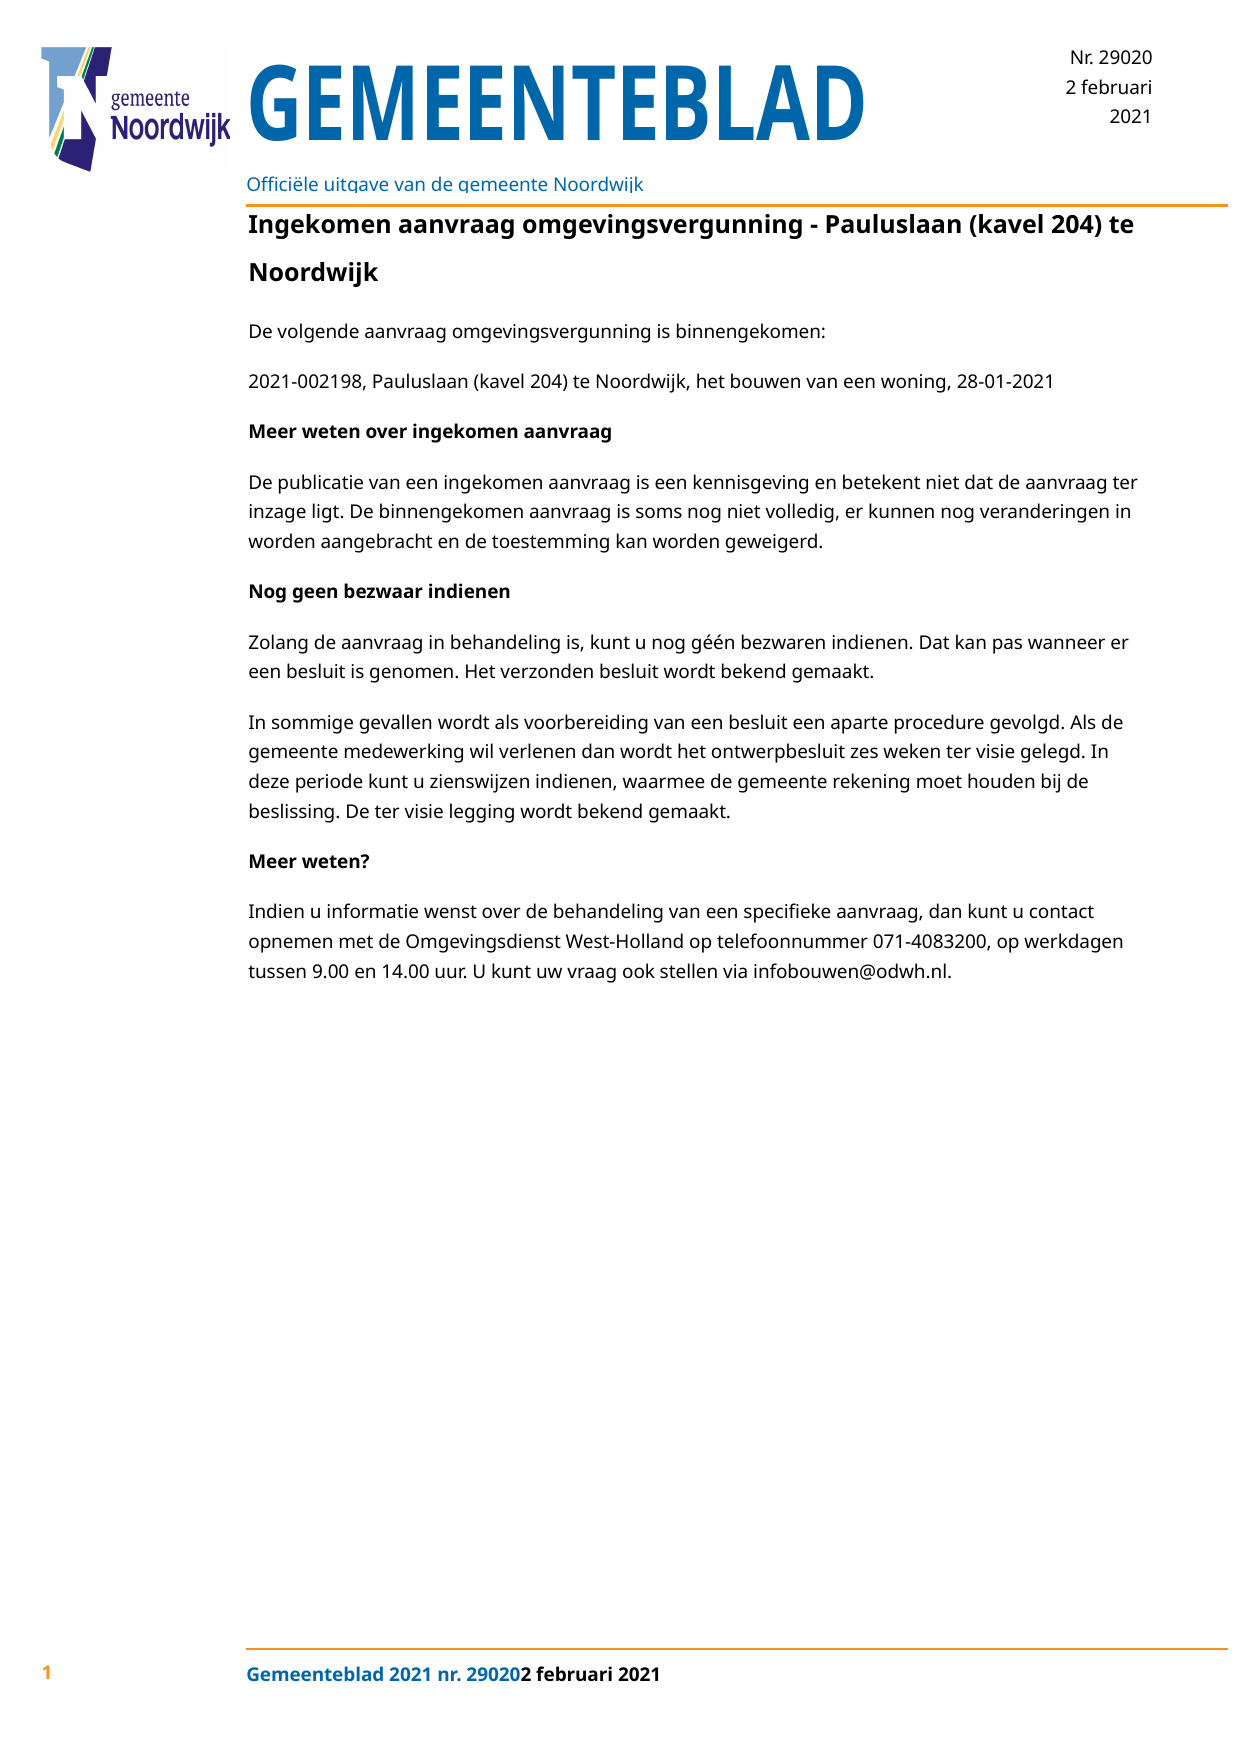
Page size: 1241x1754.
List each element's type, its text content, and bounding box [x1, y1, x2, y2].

text Meer weten? [248, 848, 1152, 874]
text Ingekomen aanvraag omgevingsvergunning - Pauluslaan (kavel 204) te Noordwijk [248, 207, 1152, 288]
text Meer weten over ingekomen aanvraag [248, 419, 1152, 444]
text 2021-002198, Pauluslaan (kavel 204) te Noordwijk, het bouwen van een woning, 28-01-2021 [248, 368, 1152, 394]
picture [41, 47, 231, 172]
text Nog geen bezwaar indienen [248, 579, 1152, 604]
text Indien u informatie wenst over de behandeling van een specifieke aanvraag, dan kunt u contact opnemen met de Omgevingsdienst West-Holland op telefoonnummer 071-4083200, op werkdagen tussen 9.00 en 14.00 uur. U kunt uw vraag ook stellen via infobouwen@odwh.nl. [248, 899, 1152, 984]
text In sommige gevallen wordt als voorbereiding van een besluit een aparte procedure gevolgd. Als de gemeente medewerking wil verlenen dan wordt het ontwerpbesluit zes weken ter visie gelegd. In deze periode kunt u zienswijzen indienen, waarmee de gemeente rekening moet houden bij de beslissing. De ter visie legging wordt bekend gemaakt. [248, 709, 1152, 824]
text De publicatie van een ingekomen aanvraag is een kennisgeving en betekent niet dat de aanvraag ter inzage ligt. De binnengekomen aanvraag is soms nog niet volledig, er kunnen nog veranderingen in worden aangebracht en de toestemming kan worden geweigerd. [248, 469, 1152, 554]
text De volgende aanvraag omgevingsvergunning is binnengekomen: [248, 318, 1152, 344]
text Zolang de aanvraag in behandeling is, kunt u nog géén bezwaren indienen. Dat kan pas wanneer er een besluit is genomen. Het verzonden besluit wordt bekend gemaakt. [248, 629, 1152, 684]
